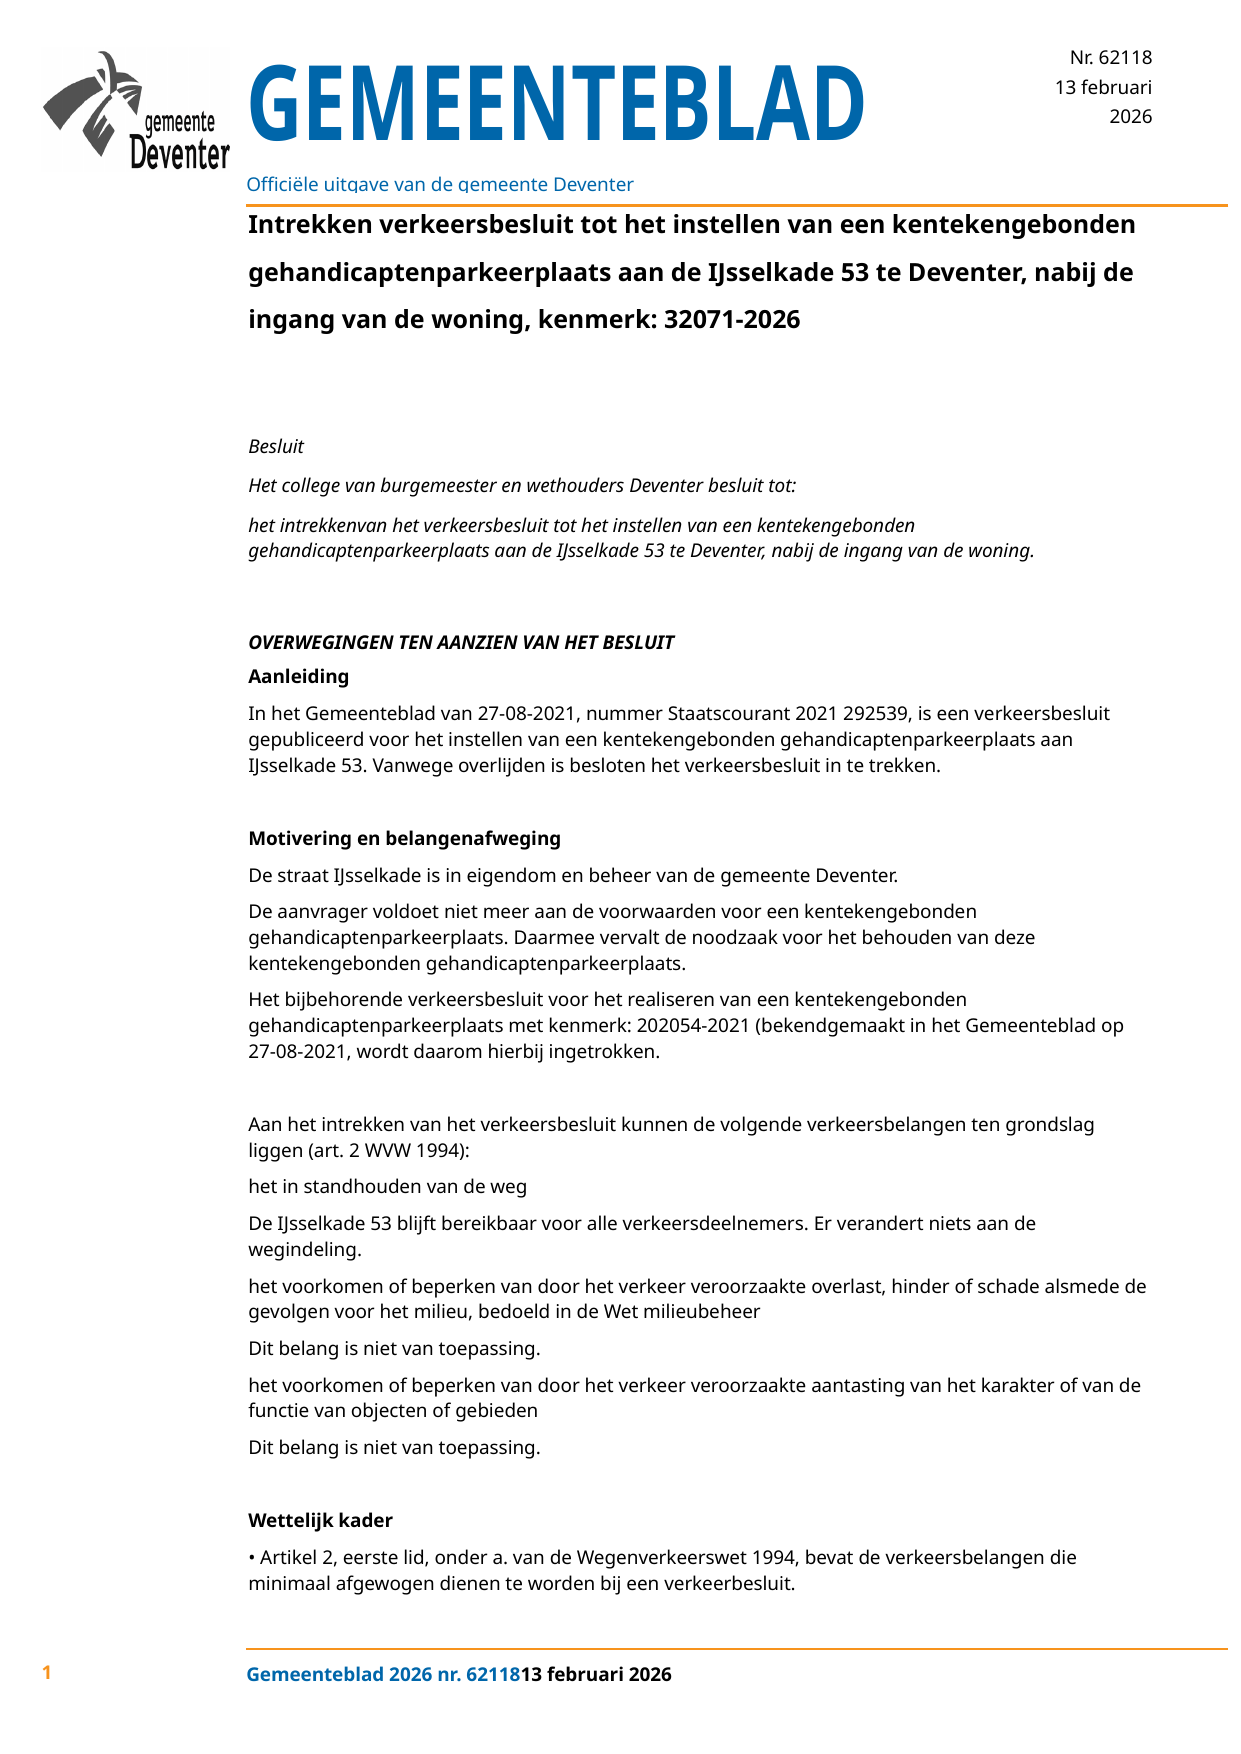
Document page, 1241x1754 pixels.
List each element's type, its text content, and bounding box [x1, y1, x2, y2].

text In het Gemeenteblad van 27-08-2021, nummer Staatscourant 2021 292539, is een verkeersbesluit gepubliceerd voor het instellen van een kentekengebonden gehandicaptenparkeerplaats aan IJsselkade 53. Vanwege overlijden is besloten het verkeersbesluit in te trekken. [248, 700, 1152, 777]
text De aanvrager voldoet niet meer aan de voorwaarden voor een kentekengebonden gehandicaptenparkeerplaats. Daarmee vervalt de noodzaak voor het behouden van deze kentekengebonden gehandicaptenparkeerplaats. [248, 898, 1152, 976]
text OVERWEGINGEN TEN AANZIEN VAN HET BESLUIT [248, 629, 1152, 655]
text het in standhouden van de weg [248, 1174, 1152, 1199]
text Besluit [248, 433, 1152, 459]
text Aanleiding [248, 664, 1152, 689]
text De IJsselkade 53 blijft bereikbaar voor alle verkeersdeelnemers. Er verandert niets aan de wegindeling. [248, 1210, 1152, 1262]
text Het college van burgemeester en wethouders Deventer besluit tot: [248, 472, 1152, 498]
text • Artikel 2, eerste lid, onder a. van de Wegenverkeerswet 1994, bevat de verkeersbelangen die minimaal afgewogen dienen te worden bij een verkeerbesluit. [248, 1544, 1152, 1596]
text Dit belang is niet van toepassing. [248, 1335, 1152, 1361]
text het voorkomen of beperken van door het verkeer veroorzaakte overlast, hinder of schade alsmede de gevolgen voor het milieu, bedoeld in de Wet milieubeheer [248, 1273, 1152, 1324]
text het intrekkenvan het verkeersbesluit tot het instellen van een kentekengebonden gehandicaptenparkeerplaats aan de IJsselkade 53 te Deventer, nabij de ingang van de woning. [248, 512, 1152, 563]
text Aan het intrekken van het verkeersbesluit kunnen de volgende verkeersbelangen ten grondslag liggen (art. 2 WVW 1994): [248, 1111, 1152, 1163]
text Het bijbehorende verkeersbesluit voor het realiseren van een kentekengebonden gehandicaptenparkeerplaats met kenmerk: 202054-2021 (bekendgemaakt in het Gemeenteblad op 27-08-2021, wordt daarom hierbij ingetrokken. [248, 987, 1152, 1064]
text Motivering en belangenafweging [248, 825, 1152, 851]
text Dit belang is niet van toepassing. [248, 1434, 1152, 1460]
text het voorkomen of beperken van door het verkeer veroorzaakte aantasting van het karakter of van de functie van objecten of gebieden [248, 1372, 1152, 1423]
picture [41, 47, 231, 172]
text Wettelijk kader [248, 1508, 1152, 1533]
text Intrekken verkeersbesluit tot het instellen van een kentekengebonden gehandicaptenparkeerplaats aan de IJsselkade 53 te Deventer, nabij de ingang van de woning, kenmerk: 32071-2026 [248, 207, 1152, 336]
text De straat IJsselkade is in eigendom en beheer van de gemeente Deventer. [248, 862, 1152, 887]
